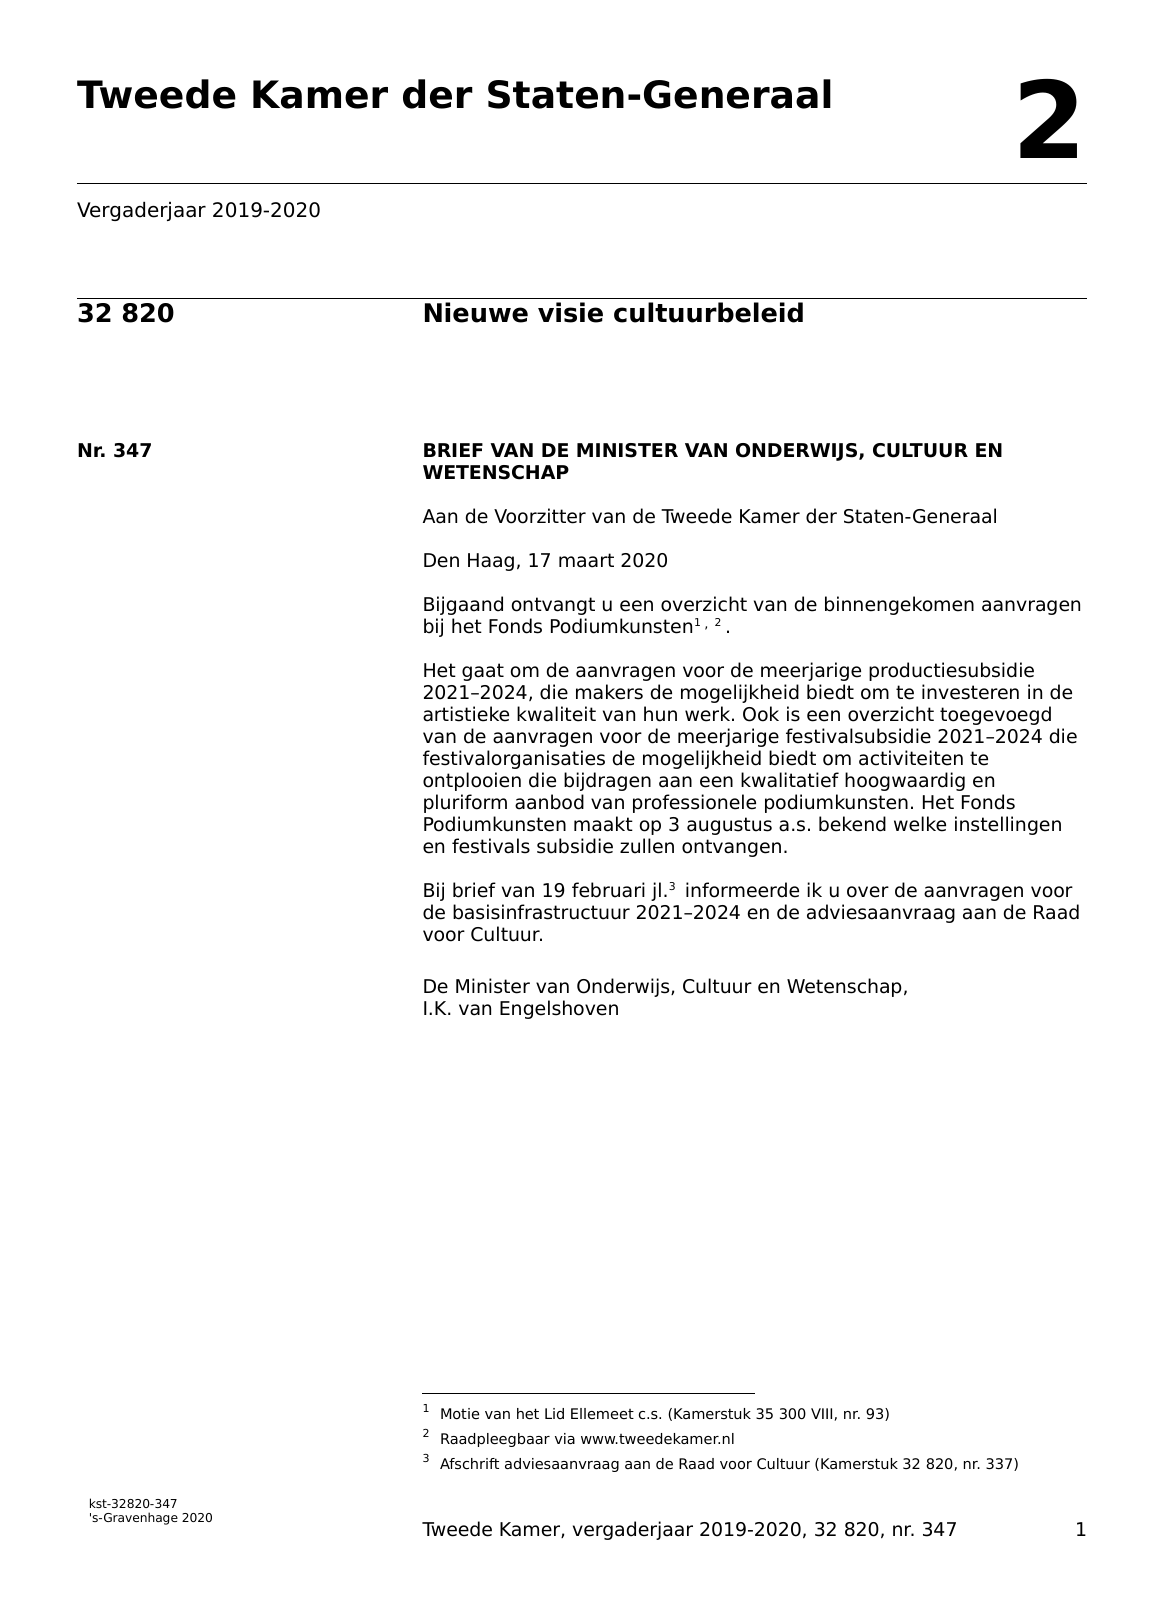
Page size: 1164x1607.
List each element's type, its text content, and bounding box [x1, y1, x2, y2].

text Aan de Voorzitter van de Tweede Kamer der Staten-Generaal [422, 506, 1087, 528]
table_cell Vergaderjaar 2019-2020 [77, 184, 1087, 298]
text Bij brief van 19 februari jl. informeerde ik u over de aanvragen voor de basisinfrastructuur 2021–2024 en de adviesaanvraag aan de Raad voor Cultuur. [422, 880, 1087, 946]
text De Minister van Onderwijs, Cultuur en Wetenschap, I.K. van Engelshoven [422, 976, 1087, 1020]
text Motie van het Lid Ellemeet c.s. (Kamerstuk 35 300 VIII, nr. 93) [422, 1402, 1087, 1424]
text Raadpleegbaar via www.tweedekamer.nl [422, 1427, 1087, 1449]
table_header 2 [886, 59, 1087, 183]
text Den Haag, 17 maart 2020 [422, 550, 1087, 572]
table_header Tweede Kamer der Staten-Generaal [77, 59, 886, 183]
subtitle Nr. 347 BRIEF VAN DE MINISTER VAN ONDERWIJS, CULTUUR EN WETENSCHAP [77, 440, 1087, 484]
subtitle 32 820 Nieuwe visie cultuurbeleid [77, 299, 1087, 329]
text Bijgaand ontvangt u een overzicht van de binnengekomen aanvragen bij het Fonds Podiumkunsten, . [422, 594, 1087, 638]
text Het gaat om de aanvragen voor de meerjarige productiesubsidie 2021–2024, die makers de mogelijkheid biedt om te investeren in de artistieke kwaliteit van hun werk. Ook is een overzicht toegevoegd van de aanvragen voor de meerjarige festivalsubsidie 2021–2024 die festivalorganisaties de mogelijkheid biedt om activiteiten te ontplooien die bijdragen aan een kwalitatief hoogwaardig en pluriform aanbod van professionele podiumkunsten. Het Fonds Podiumkunsten maakt op 3 augustus a.s. bekend welke instellingen en festivals subsidie zullen ontvangen. [422, 660, 1087, 858]
text Afschrift adviesaanvraag aan de Raad voor Cultuur (Kamerstuk 32 820, nr. 337) [422, 1452, 1087, 1474]
text kst-32820-347 [88, 1497, 323, 1511]
text 's-Gravenhage 2020 [88, 1511, 323, 1525]
